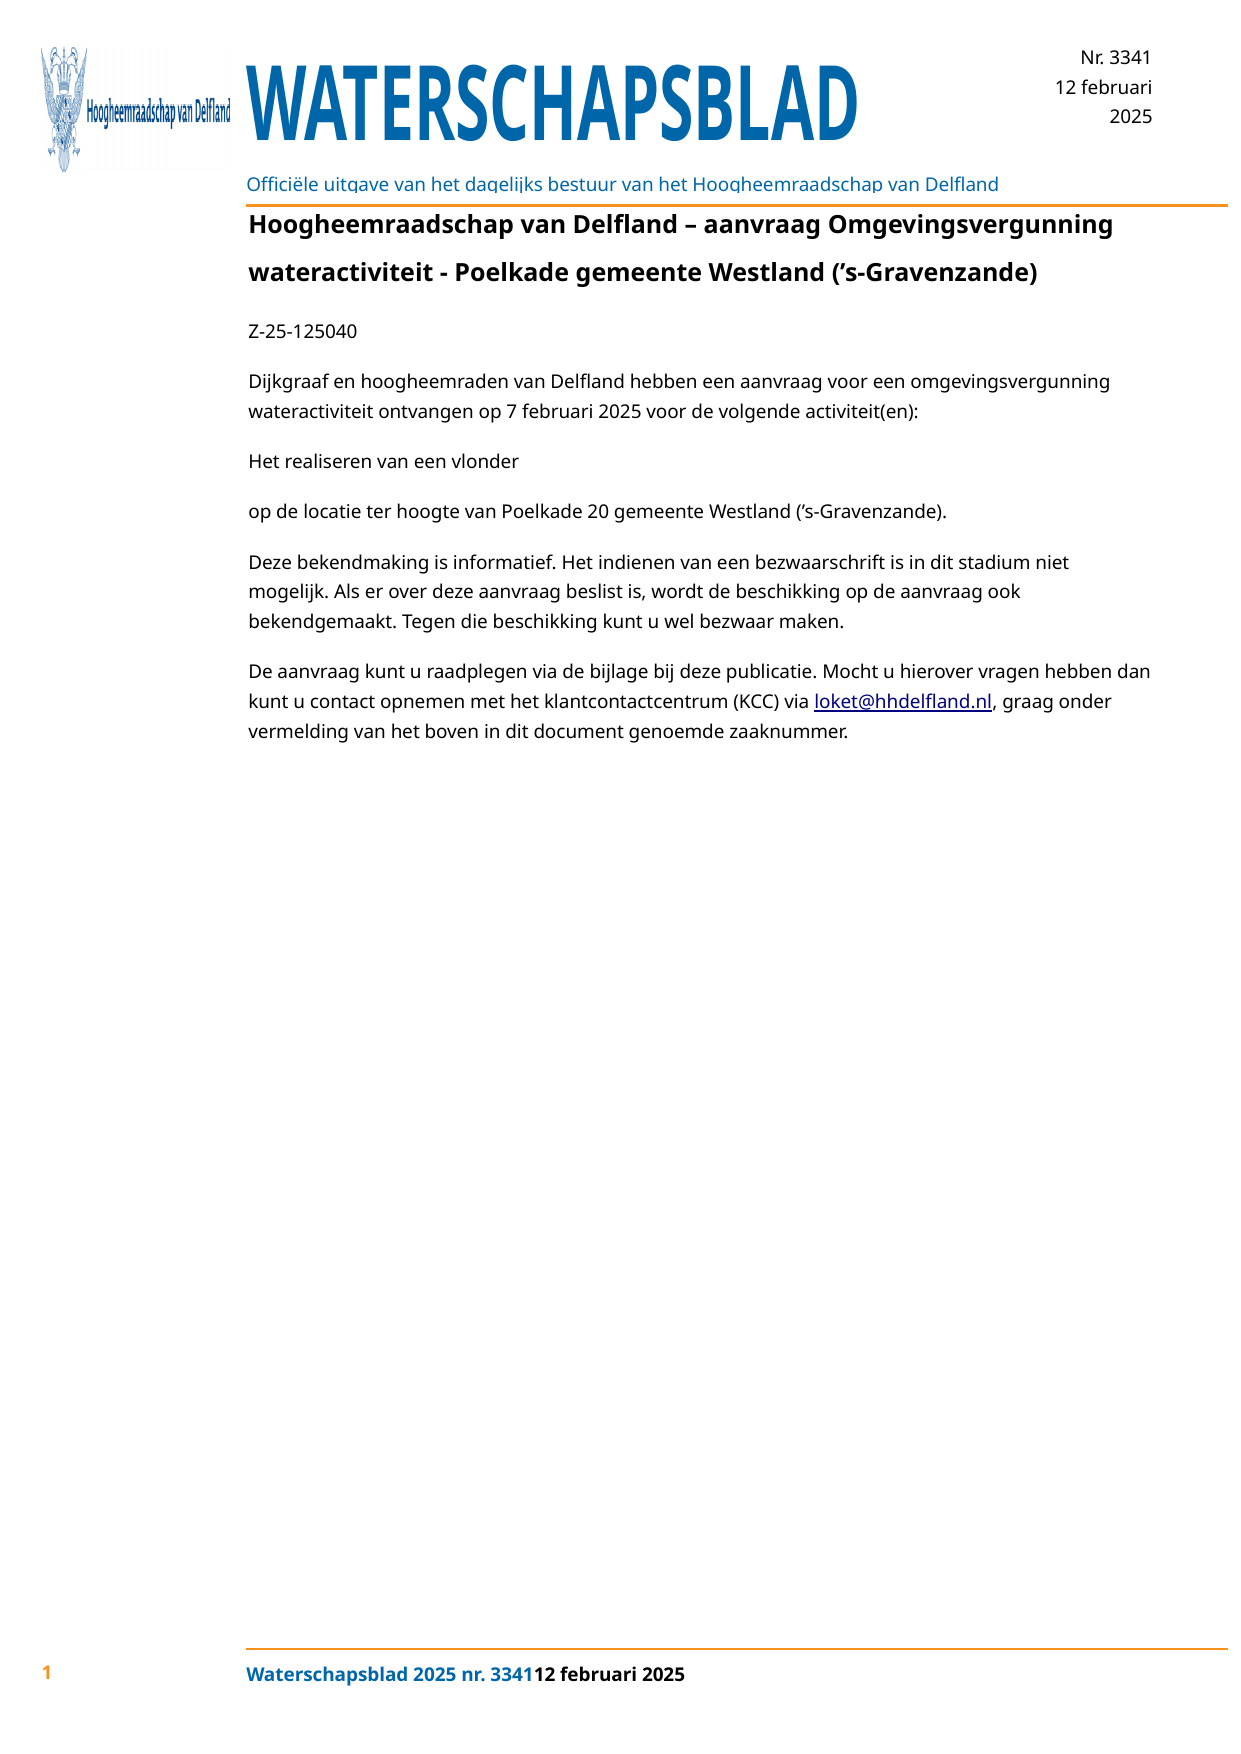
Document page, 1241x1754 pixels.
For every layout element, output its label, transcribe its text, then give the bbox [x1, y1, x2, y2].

text Z-25-125040 [248, 318, 1152, 344]
text op de locatie ter hoogte van Poelkade 20 gemeente Westland (’s-Gravenzande). [248, 499, 1152, 524]
text Dijkgraaf en hoogheemraden van Delfland hebben een aanvraag voor een omgevingsvergunning wateractiviteit ontvangen op 7 februari 2025 voor de volgende activiteit(en): [248, 368, 1152, 424]
picture [41, 47, 231, 172]
text Deze bekendmaking is informatief. Het indienen van een bezwaarschrift is in dit stadium niet mogelijk. Als er over deze aanvraag beslist is, wordt de beschikking op de aanvraag ook bekendgemaakt. Tegen die beschikking kunt u wel bezwaar maken. [248, 549, 1152, 634]
text De aanvraag kunt u raadplegen via de bijlage bij deze publicatie. Mocht u hierover vragen hebben dan kunt u contact opnemen met het klantcontactcentrum (KCC) via loket@hhdelfland.nl, graag onder vermelding van het boven in dit document genoemde zaaknummer. [248, 659, 1152, 744]
text Hoogheemraadschap van Delfland – aanvraag Omgevingsvergunning wateractiviteit - Poelkade gemeente Westland (’s-Gravenzande) [248, 207, 1152, 288]
text Het realiseren van een vlonder [248, 448, 1152, 474]
